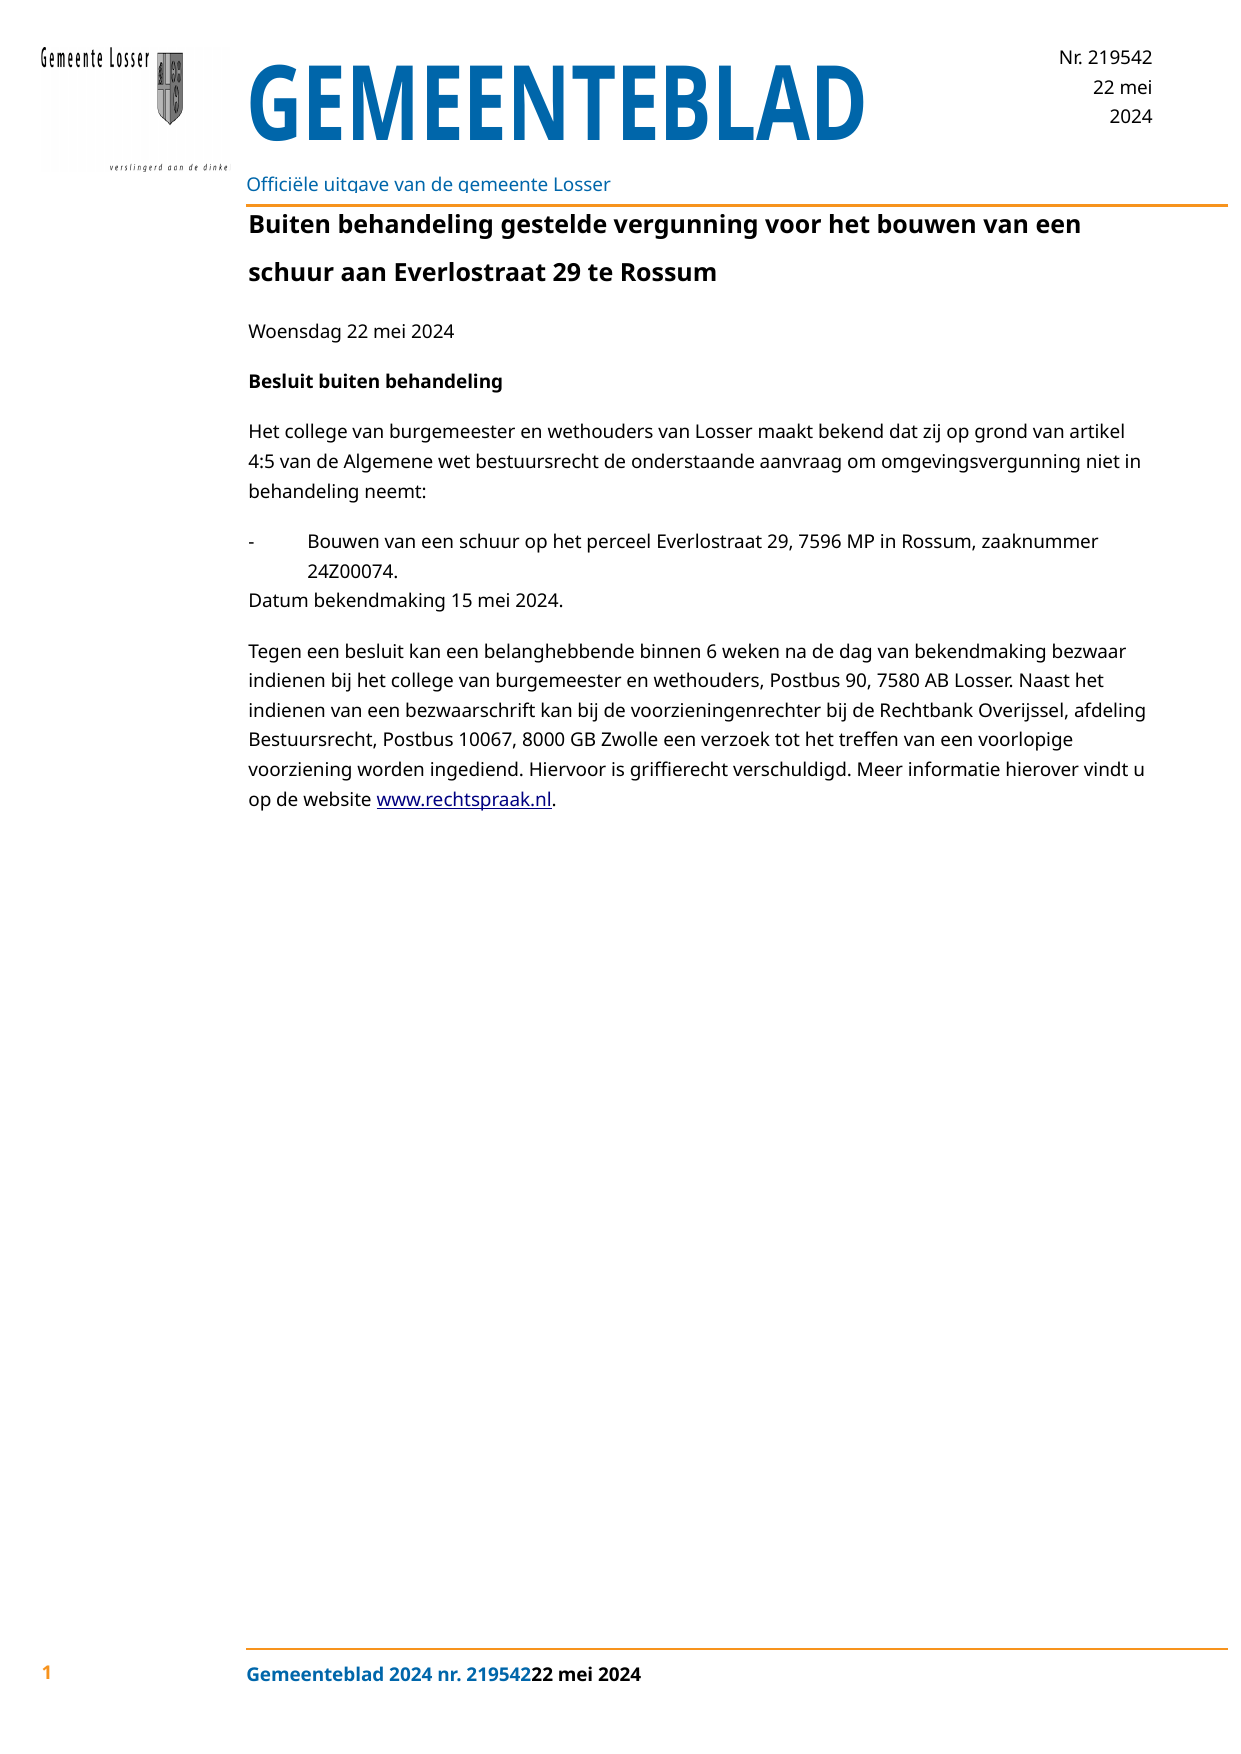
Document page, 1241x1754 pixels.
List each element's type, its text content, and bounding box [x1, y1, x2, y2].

text Buiten behandeling gestelde vergunning voor het bouwen van een schuur aan Everlostraat 29 te Rossum [248, 207, 1152, 288]
text Woensdag 22 mei 2024 [248, 318, 1152, 344]
list Bouwen van een schuur op het perceel Everlostraat 29, 7596 MP in Rossum, zaaknummer 24Z00074. [248, 528, 1152, 584]
text Datum bekendmaking 15 mei 2024. [248, 587, 1152, 613]
text Besluit buiten behandeling [248, 368, 1152, 394]
text Tegen een besluit kan een belanghebbende binnen 6 weken na de dag van bekendmaking bezwaar indienen bij het college van burgemeester en wethouders, Postbus 90, 7580 AB Losser. Naast het indienen van een bezwaarschrift kan bij de voorzieningenrechter bij de Rechtbank Overijssel, afdeling Bestuursrecht, Postbus 10067, 8000 GB Zwolle een verzoek tot het treffen van een voorlopige voorziening worden ingediend. Hiervoor is griffierecht verschuldigd. Meer informatie hierover vindt u op de website www.rechtspraak.nl. [248, 638, 1152, 812]
picture [41, 47, 231, 172]
text Het college van burgemeester en wethouders van Losser maakt bekend dat zij op grond van artikel 4:5 van de Algemene wet bestuursrecht de onderstaande aanvraag om omgevingsvergunning niet in behandeling neemt: [248, 419, 1152, 504]
